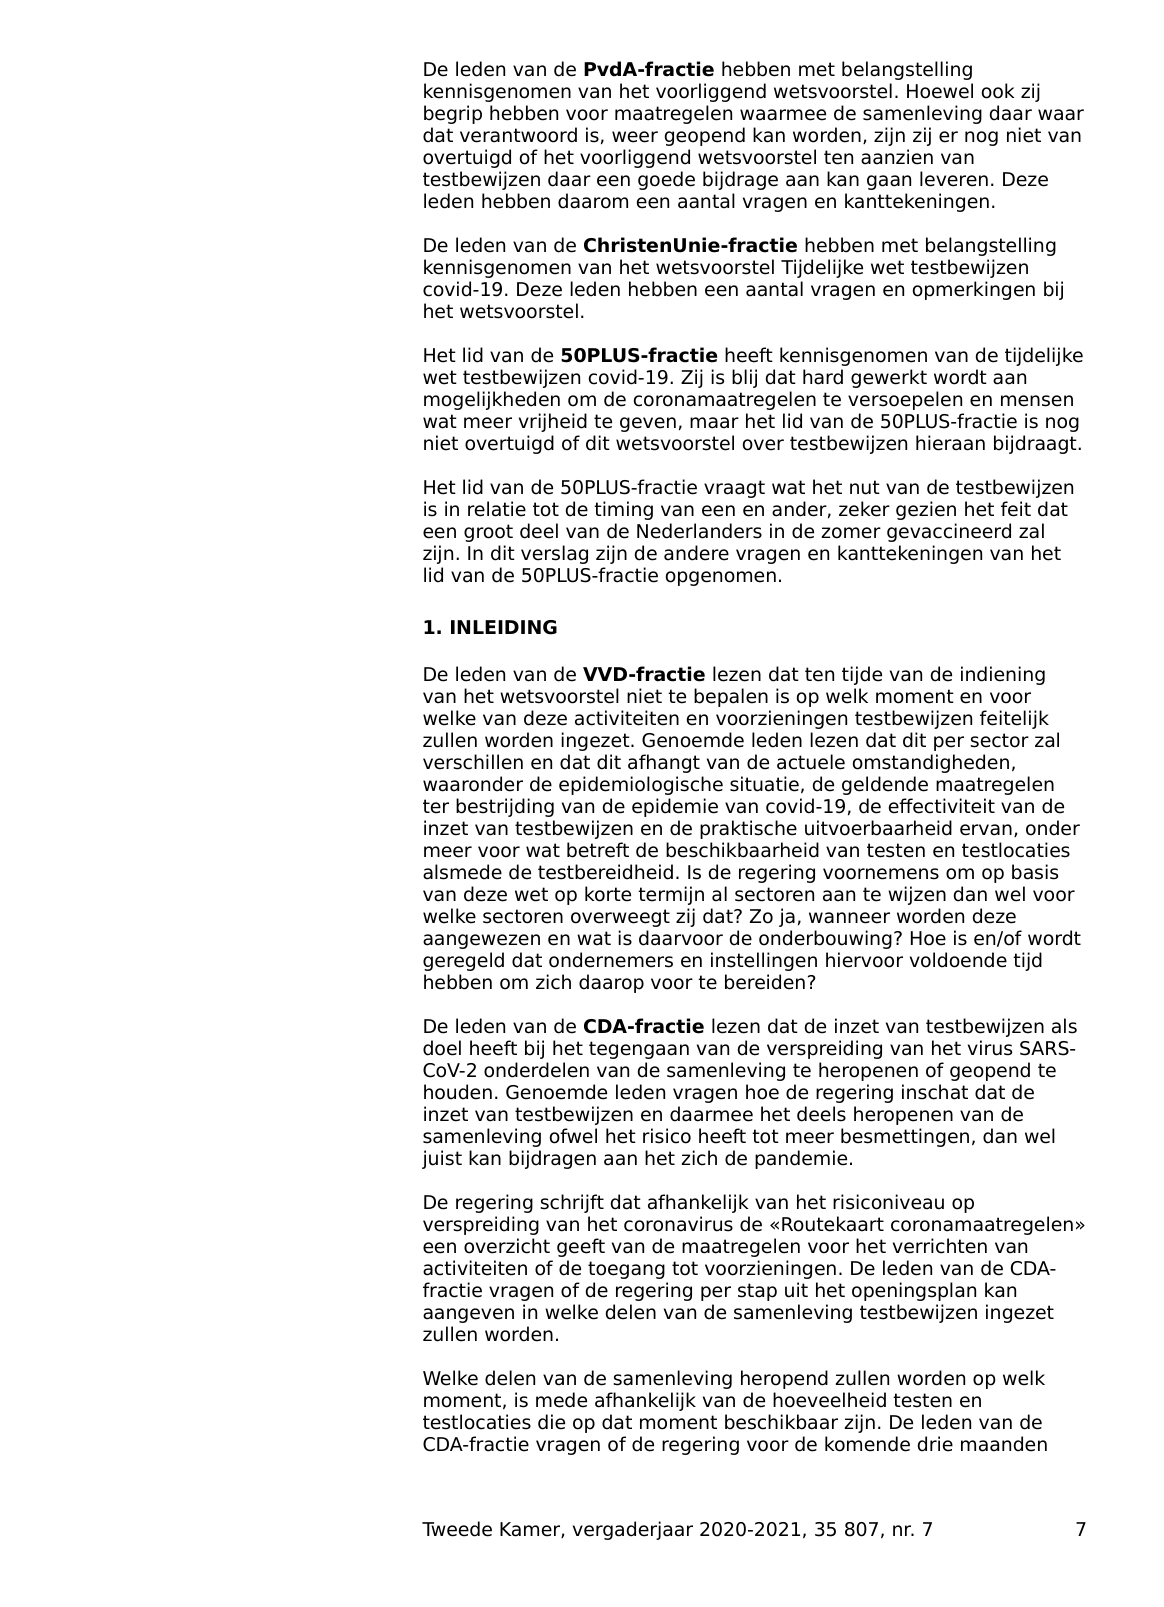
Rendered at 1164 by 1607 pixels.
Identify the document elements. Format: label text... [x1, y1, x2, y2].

text Het lid van de 50PLUS-fractie vraagt wat het nut van de testbewijzen is in relatie tot de timing van een en ander, zeker gezien het feit dat een groot deel van de Nederlanders in de zomer gevaccineerd zal zijn. In dit verslag zijn de andere vragen en kanttekeningen van het lid van de 50PLUS-fractie opgenomen. [422, 477, 1087, 587]
text De regering schrijft dat afhankelijk van het risiconiveau op verspreiding van het coronavirus de «Routekaart coronamaatregelen» een overzicht geeft van de maatregelen voor het verrichten van activiteiten of de toegang tot voorzieningen. De leden van de CDA-fractie vragen of de regering per stap uit het openingsplan kan aangeven in welke delen van de samenleving testbewijzen ingezet zullen worden. [422, 1192, 1087, 1346]
text Welke delen van de samenleving heropend zullen worden op welk moment, is mede afhankelijk van de hoeveelheid testen en testlocaties die op dat moment beschikbaar zijn. De leden van de CDA-fractie vragen of de regering voor de komende drie maanden [422, 1368, 1087, 1456]
text De leden van de VVD-fractie lezen dat ten tijde van de indiening van het wetsvoorstel niet te bepalen is op welk moment en voor welke van deze activiteiten en voorzieningen testbewijzen feitelijk zullen worden ingezet. Genoemde leden lezen dat dit per sector zal verschillen en dat dit afhangt van de actuele omstandigheden, waaronder de epidemiologische situatie, de geldende maatregelen ter bestrijding van de epidemie van covid-19, de effectiviteit van de inzet van testbewijzen en de praktische uitvoerbaarheid ervan, onder meer voor wat betreft de beschikbaarheid van testen en testlocaties alsmede de testbereidheid. Is de regering voornemens om op basis van deze wet op korte termijn al sectoren aan te wijzen dan wel voor welke sectoren overweegt zij dat? Zo ja, wanneer worden deze aangewezen en wat is daarvoor de onderbouwing? Hoe is en/of wordt geregeld dat ondernemers en instellingen hiervoor voldoende tijd hebben om zich daarop voor te bereiden? [422, 664, 1087, 994]
text De leden van de PvdA-fractie hebben met belangstelling kennisgenomen van het voorliggend wetsvoorstel. Hoewel ook zij begrip hebben voor maatregelen waarmee de samenleving daar waar dat verantwoord is, weer geopend kan worden, zijn zij er nog niet van overtuigd of het voorliggend wetsvoorstel ten aanzien van testbewijzen daar een goede bijdrage aan kan gaan leveren. Deze leden hebben daarom een aantal vragen en kanttekeningen. [422, 59, 1087, 213]
text Het lid van de 50PLUS-fractie heeft kennisgenomen van de tijdelijke wet testbewijzen covid-19. Zij is blij dat hard gewerkt wordt aan mogelijkheden om de coronamaatregelen te versoepelen en mensen wat meer vrijheid te geven, maar het lid van de 50PLUS-fractie is nog niet overtuigd of dit wetsvoorstel over testbewijzen hieraan bijdraagt. [422, 345, 1087, 455]
subtitle 1. INLEIDING [422, 617, 1087, 639]
text De leden van de CDA-fractie lezen dat de inzet van testbewijzen als doel heeft bij het tegengaan van de verspreiding van het virus SARS-CoV-2 onderdelen van de samenleving te heropenen of geopend te houden. Genoemde leden vragen hoe de regering inschat dat de inzet van testbewijzen en daarmee het deels heropenen van de samenleving ofwel het risico heeft tot meer besmettingen, dan wel juist kan bijdragen aan het zich de pandemie. [422, 1016, 1087, 1170]
text De leden van de ChristenUnie-fractie hebben met belangstelling kennisgenomen van het wetsvoorstel Tijdelijke wet testbewijzen covid-19. Deze leden hebben een aantal vragen en opmerkingen bij het wetsvoorstel. [422, 235, 1087, 323]
